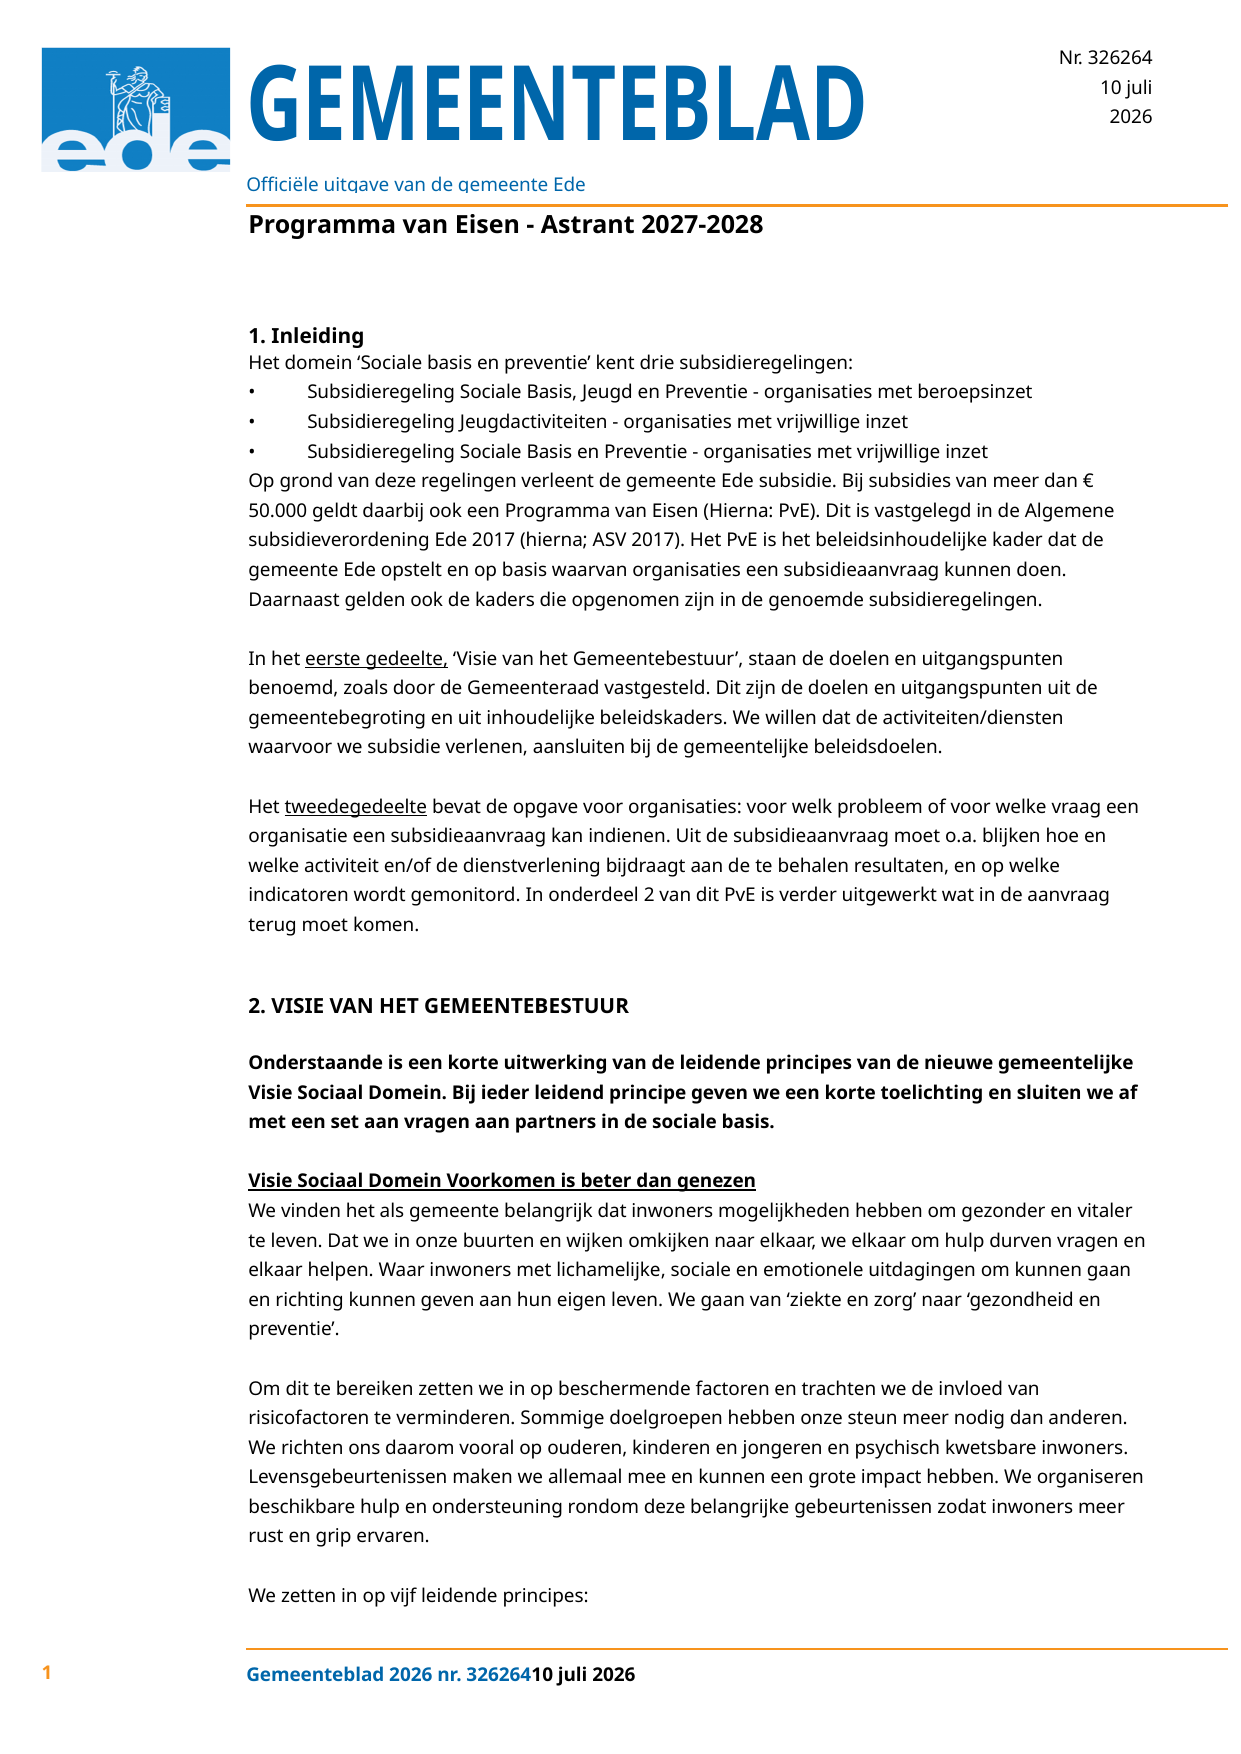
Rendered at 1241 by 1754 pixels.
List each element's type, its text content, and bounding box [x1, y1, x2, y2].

text In het eerste gedeelte, ‘Visie van het Gemeentebestuur’, staan de doelen en uitgangspunten benoemd, zoals door de Gemeenteraad vastgesteld. Dit zijn de doelen en uitgangspunten uit de gemeentebegroting en uit inhoudelijke beleidskaders. We willen dat de activiteiten/diensten waarvoor we subsidie verlenen, aansluiten bij de gemeentelijke beleidsdoelen. [248, 645, 1152, 759]
text Onderstaande is een korte uitwerking van de leidende principes van de nieuwe gemeentelijke Visie Sociaal Domein. Bij ieder leidend principe geven we een korte toelichting en sluiten we af met een set aan vragen aan partners in de sociale basis. [248, 1049, 1152, 1134]
text We zetten in op vijf leidende principes: [248, 1582, 1152, 1607]
list Subsidieregeling Sociale Basis, Jeugd en Preventie - organisaties met beroepsinzet [248, 379, 1152, 404]
text Het domein ‘Sociale basis en preventie’ kent drie subsidieregelingen: [248, 349, 1152, 375]
picture [41, 47, 231, 172]
list Subsidieregeling Jeugdactiviteiten - organisaties met vrijwillige inzet [248, 408, 1152, 434]
text 1. Inleiding [248, 321, 1152, 349]
text Programma van Eisen - Astrant 2027-2028 [248, 207, 1152, 241]
list Subsidieregeling Sociale Basis en Preventie - organisaties met vrijwillige inzet [248, 438, 1152, 464]
text We vinden het als gemeente belangrijk dat inwoners mogelijkheden hebben om gezonder en vitaler te leven. Dat we in onze buurten en wijken omkijken naar elkaar, we elkaar om hulp durven vragen en elkaar helpen. Waar inwoners met lichamelijke, sociale en emotionele uitdagingen om kunnen gaan en richting kunnen geven aan hun eigen leven. We gaan van ‘ziekte en zorg’ naar ‘gezondheid en preventie’. [248, 1197, 1152, 1341]
text 2. VISIE VAN HET GEMEENTEBESTUUR [248, 991, 1152, 1020]
text Op grond van deze regelingen verleent de gemeente Ede subsidie. Bij subsidies van meer dan € 50.000 geldt daarbij ook een Programma van Eisen (Hierna: PvE). Dit is vastgelegd in de Algemene subsidieverordening Ede 2017 (hierna; ASV 2017). Het PvE is het beleidsinhoudelijke kader dat de gemeente Ede opstelt en op basis waarvan organisaties een subsidieaanvraag kunnen doen. Daarnaast gelden ook de kaders die opgenomen zijn in de genoemde subsidieregelingen. [248, 467, 1152, 612]
text Visie Sociaal Domein Voorkomen is beter dan genezen [248, 1168, 1152, 1193]
text Om dit te bereiken zetten we in op beschermende factoren en trachten we de invloed van risicofactoren te verminderen. Sommige doelgroepen hebben onze steun meer nodig dan anderen. We richten ons daarom vooral op ouderen, kinderen en jongeren en psychisch kwetsbare inwoners. Levensgebeurtenissen maken we allemaal mee en kunnen een grote impact hebben. We organiseren beschikbare hulp en ondersteuning rondom deze belangrijke gebeurtenissen zodat inwoners meer rust en grip ervaren. [248, 1375, 1152, 1548]
text Het tweedegedeelte bevat de opgave voor organisaties: voor welk probleem of voor welke vraag een organisatie een subsidieaanvraag kan indienen. Uit de subsidieaanvraag moet o.a. blijken hoe en welke activiteit en/of de dienstverlening bijdraagt aan de te behalen resultaten, en op welke indicatoren wordt gemonitord. In onderdeel 2 van dit PvE is verder uitgewerkt wat in de aanvraag terug moet komen. [248, 793, 1152, 937]
